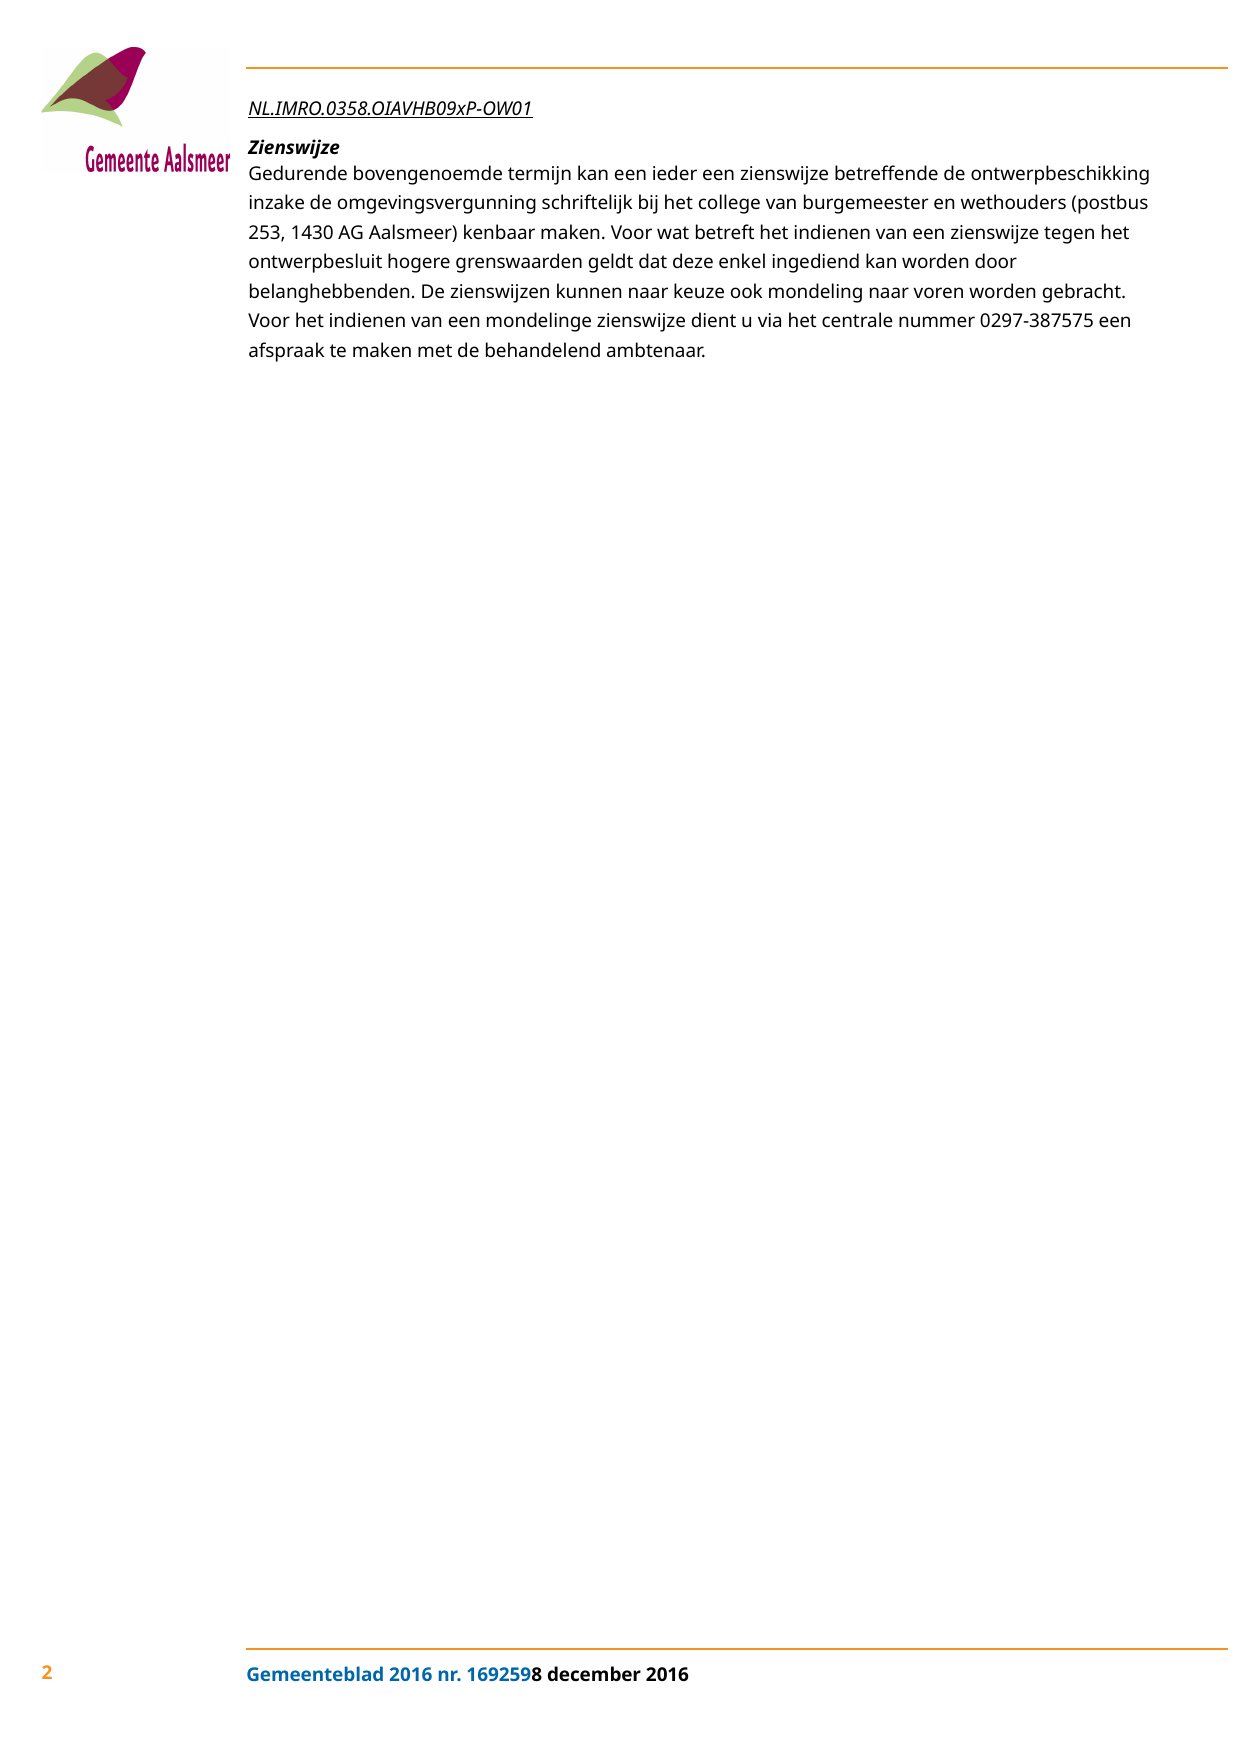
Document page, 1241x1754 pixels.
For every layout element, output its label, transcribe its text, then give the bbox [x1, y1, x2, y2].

text NL.IMRO.0358.OIAVHB09xP-OW01 [248, 95, 1152, 121]
text Zienswijze [248, 134, 1152, 160]
text Gedurende bovengenoemde termijn kan een ieder een zienswijze betreffende de ontwerpbeschikking inzake de omgevingsvergunning schriftelijk bij het college van burgemeester en wethouders (postbus 253, 1430 AG Aalsmeer) kenbaar maken. Voor wat betreft het indienen van een zienswijze tegen het ontwerpbesluit hogere grenswaarden geldt dat deze enkel ingediend kan worden door belanghebbenden. De zienswijzen kunnen naar keuze ook mondeling naar voren worden gebracht. Voor het indienen van een mondelinge zienswijze dient u via het centrale nummer 0297-387575 een afspraak te maken met de behandelend ambtenaar. [248, 160, 1152, 363]
picture [41, 47, 231, 172]
